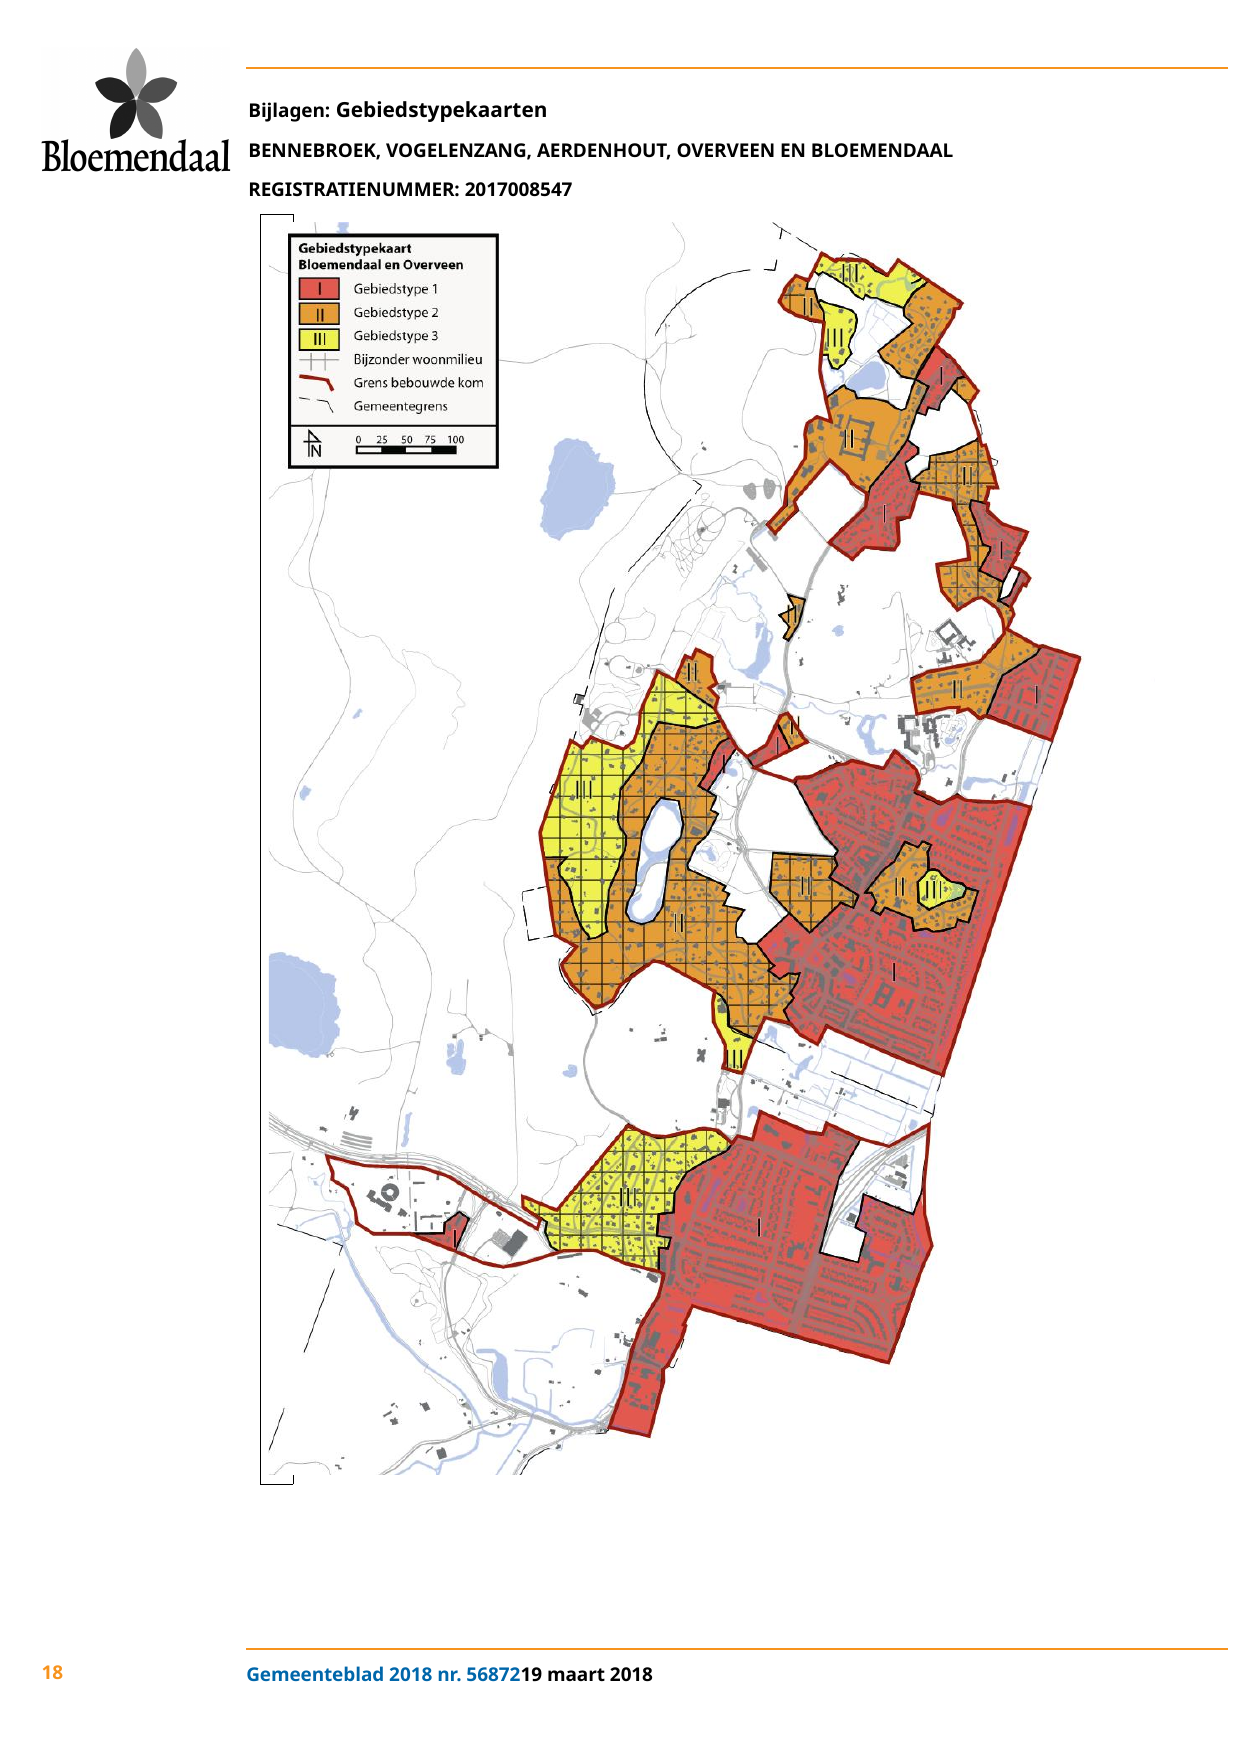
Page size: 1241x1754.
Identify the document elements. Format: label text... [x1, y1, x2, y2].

picture [268, 222, 1155, 1475]
text REGISTRATIENUMMER: 2017008547 [248, 176, 1152, 202]
text Bijlagen: Gebiedstypekaarten [248, 95, 1152, 123]
picture [41, 47, 231, 172]
text BENNEBROEK, VOGELENZANG, AERDENHOUT, OVERVEEN EN BLOEMENDAAL [248, 137, 1152, 163]
